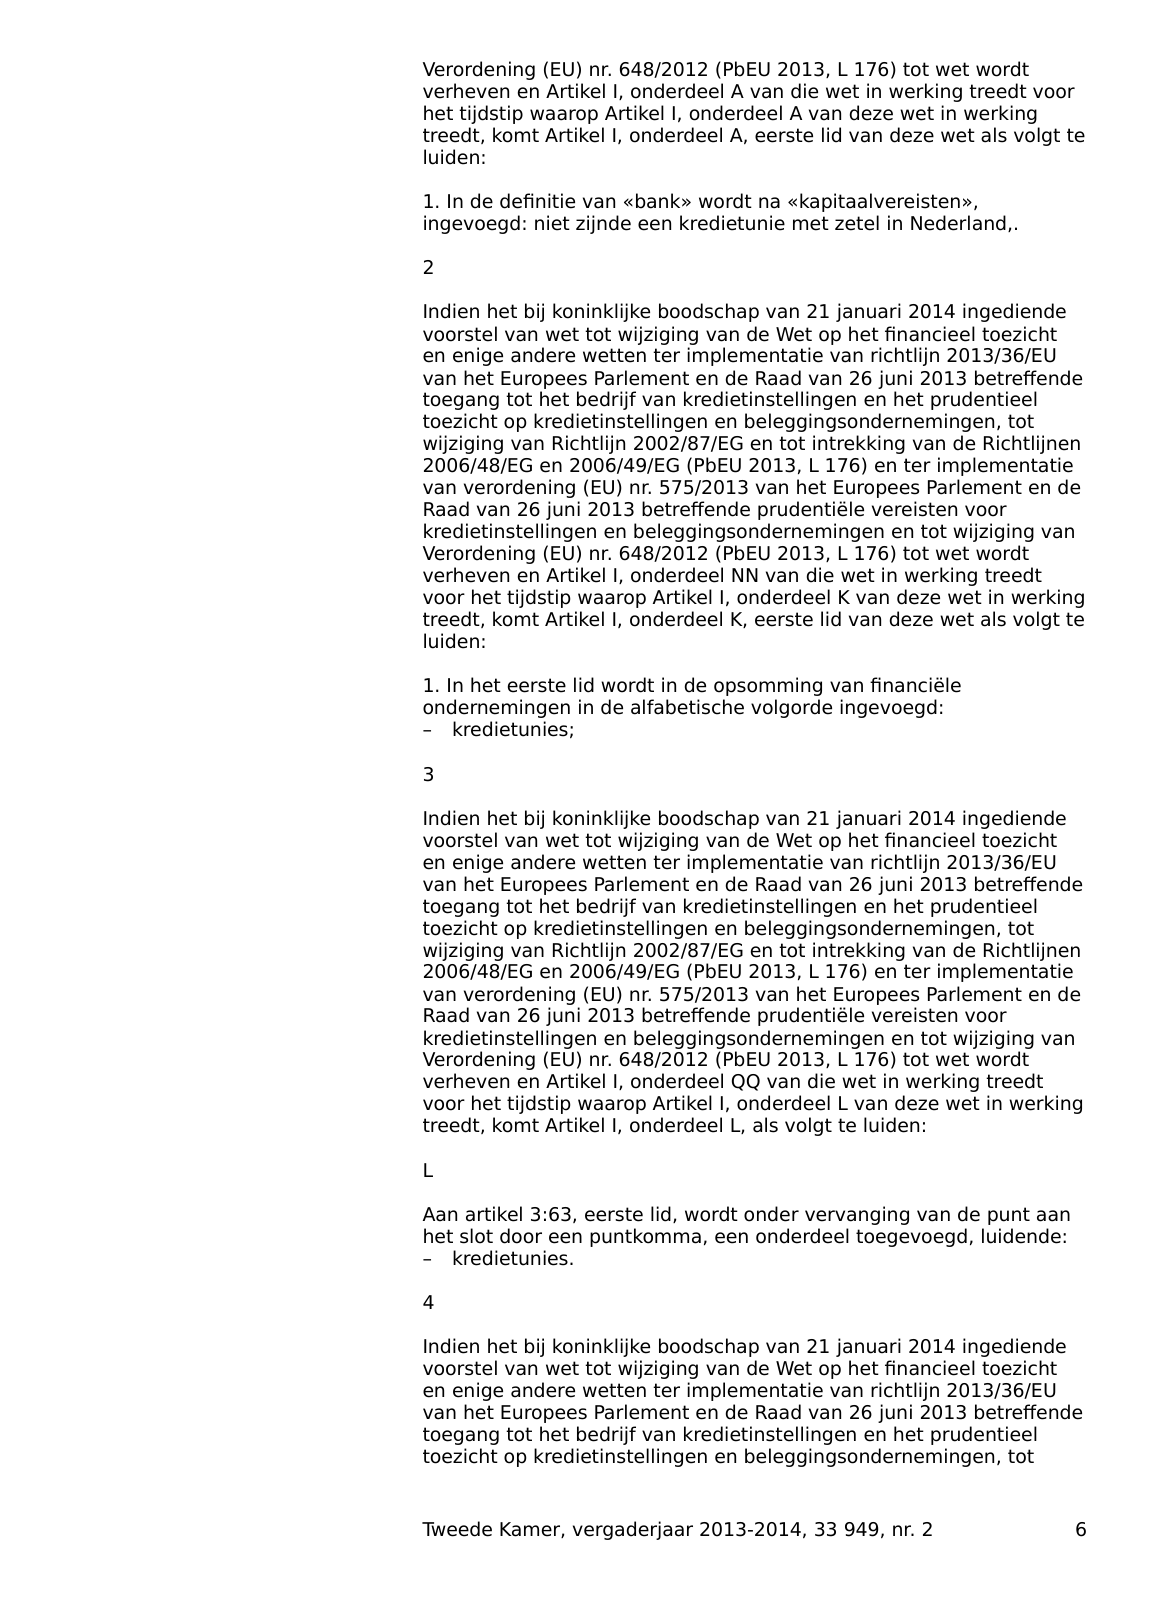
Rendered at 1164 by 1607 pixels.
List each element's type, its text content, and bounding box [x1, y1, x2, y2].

text L [422, 1159, 1087, 1181]
text – kredietunies. [422, 1248, 1087, 1269]
text Indien het bij koninklijke boodschap van 21 januari 2014 ingediende voorstel van wet tot wijziging van de Wet op het financieel toezicht en enige andere wetten ter implementatie van richtlijn 2013/36/EU van het Europees Parlement en de Raad van 26 juni 2013 betreffende toegang tot het bedrijf van kredietinstellingen en het prudentieel toezicht op kredietinstellingen en beleggingsondernemingen, tot wijziging van Richtlijn 2002/87/EG en tot intrekking van de Richtlijnen 2006/48/EG en 2006/49/EG (PbEU 2013, L 176) en ter implementatie van verordening (EU) nr. 575/2013 van het Europees Parlement en de Raad van 26 juni 2013 betreffende prudentiële vereisten voor kredietinstellingen en beleggingsondernemingen en tot wijziging van Verordening (EU) nr. 648/2012 (PbEU 2013, L 176) tot wet wordt verheven en Artikel I, onderdeel NN van die wet in werking treedt voor het tijdstip waarop Artikel I, onderdeel K van deze wet in werking treedt, komt Artikel I, onderdeel K, eerste lid van deze wet als volgt te luiden: [422, 301, 1087, 653]
text Indien het bij koninklijke boodschap van 21 januari 2014 ingediende voorstel van wet tot wijziging van de Wet op het financieel toezicht en enige andere wetten ter implementatie van richtlijn 2013/36/EU van het Europees Parlement en de Raad van 26 juni 2013 betreffende toegang tot het bedrijf van kredietinstellingen en het prudentieel toezicht op kredietinstellingen en beleggingsondernemingen, tot wijziging van Richtlijn 2002/87/EG en tot intrekking van de Richtlijnen 2006/48/EG en 2006/49/EG (PbEU 2013, L 176) en ter implementatie van verordening (EU) nr. 575/2013 van het Europees Parlement en de Raad van 26 juni 2013 betreffende prudentiële vereisten voor kredietinstellingen en beleggingsondernemingen en tot wijziging van Verordening (EU) nr. 648/2012 (PbEU 2013, L 176) tot wet wordt verheven en Artikel I, onderdeel QQ van die wet in werking treedt voor het tijdstip waarop Artikel I, onderdeel L van deze wet in werking treedt, komt Artikel I, onderdeel L, als volgt te luiden: [422, 808, 1087, 1137]
text Indien het bij koninklijke boodschap van 21 januari 2014 ingediende voorstel van wet tot wijziging van de Wet op het financieel toezicht en enige andere wetten ter implementatie van richtlijn 2013/36/EU van het Europees Parlement en de Raad van 26 juni 2013 betreffende toegang tot het bedrijf van kredietinstellingen en het prudentieel toezicht op kredietinstellingen en beleggingsondernemingen, tot [422, 1336, 1087, 1468]
text 1. In het eerste lid wordt in de opsomming van financiële ondernemingen in de alfabetische volgorde ingevoegd: [422, 675, 1087, 719]
text Aan artikel 3:63, eerste lid, wordt onder vervanging van de punt aan het slot door een puntkomma, een onderdeel toegevoegd, luidende: [422, 1204, 1087, 1248]
text 3 [422, 763, 1087, 785]
text Verordening (EU) nr. 648/2012 (PbEU 2013, L 176) tot wet wordt verheven en Artikel I, onderdeel A van die wet in werking treedt voor het tijdstip waarop Artikel I, onderdeel A van deze wet in werking treedt, komt Artikel I, onderdeel A, eerste lid van deze wet als volgt te luiden: [422, 59, 1087, 169]
text 4 [422, 1292, 1087, 1314]
text 2 [422, 257, 1087, 279]
text 1. In de definitie van «bank» wordt na «kapitaalvereisten», ingevoegd: niet zijnde een kredietunie met zetel in Nederland,. [422, 191, 1087, 235]
text – kredietunies; [422, 719, 1087, 741]
